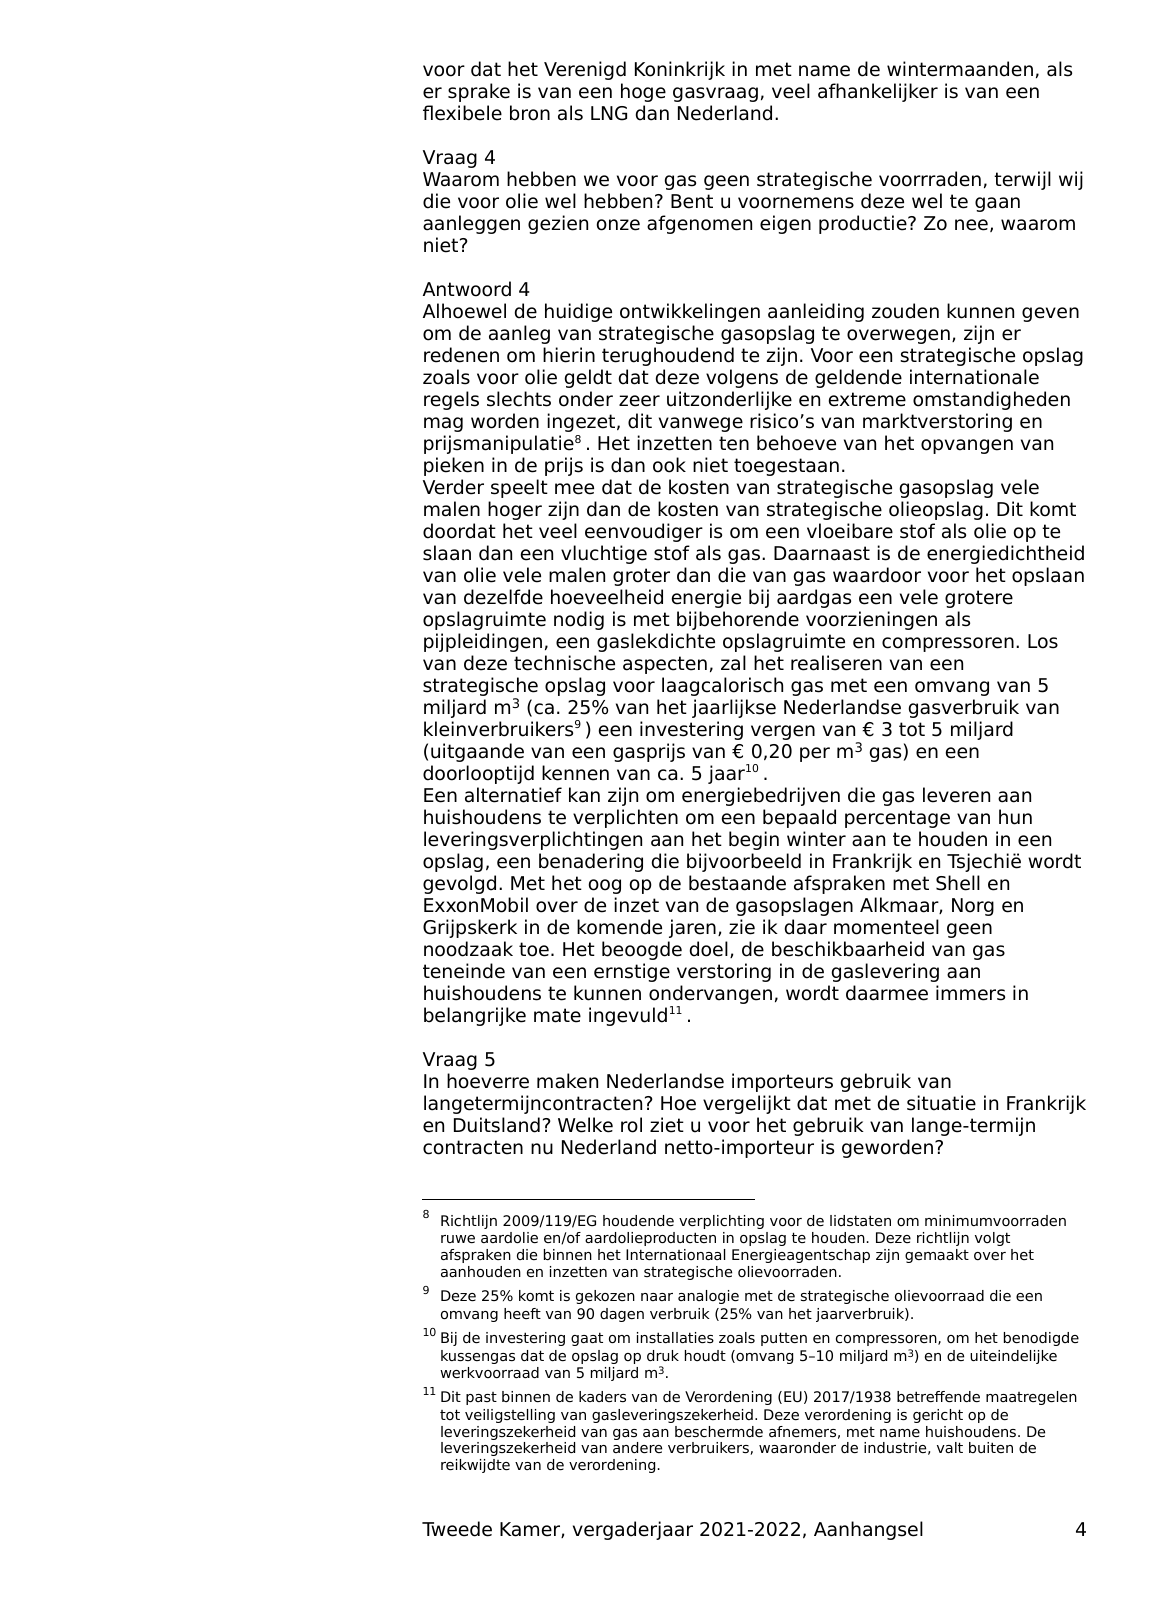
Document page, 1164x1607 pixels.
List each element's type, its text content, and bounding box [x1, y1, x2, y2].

text Dit past binnen de kaders van de Verordening (EU) 2017/1938 betreffende maatregelen tot veiligstelling van gasleveringszekerheid. Deze verordening is gericht op de leveringszekerheid van gas aan beschermde afnemers, met name huishoudens. De leveringszekerheid van andere verbruikers, waaronder de industrie, valt buiten de reikwijdte van de verordening. [422, 1385, 1087, 1474]
text Antwoord 4 [422, 279, 1087, 301]
text Waarom hebben we voor gas geen strategische voorrraden, terwijl wij die voor olie wel hebben? Bent u voornemens deze wel te gaan aanleggen gezien onze afgenomen eigen productie? Zo nee, waarom niet? [422, 169, 1087, 257]
text Een alternatief kan zijn om energiebedrijven die gas leveren aan huishoudens te verplichten om een bepaald percentage van hun leveringsverplichtingen aan het begin winter aan te houden in een opslag, een benadering die bijvoorbeeld in Frankrijk en Tsjechië wordt gevolgd. Met het oog op de bestaande afspraken met Shell en ExxonMobil over de inzet van de gasopslagen Alkmaar, Norg en Grijpskerk in de komende jaren, zie ik daar momenteel geen noodzaak toe. Het beoogde doel, de beschikbaarheid van gas teneinde van een ernstige verstoring in de gaslevering aan huishoudens te kunnen ondervangen, wordt daarmee immers in belangrijke mate ingevuld. [422, 785, 1087, 1027]
text Deze 25% komt is gekozen naar analogie met de strategische olievoorraad die een omvang heeft van 90 dagen verbruik (25% van het jaarverbruik). [422, 1284, 1087, 1323]
text Verder speelt mee dat de kosten van strategische gasopslag vele malen hoger zijn dan de kosten van strategische olieopslag. Dit komt doordat het veel eenvoudiger is om een vloeibare stof als olie op te slaan dan een vluchtige stof als gas. Daarnaast is de energiedichtheid van olie vele malen groter dan die van gas waardoor voor het opslaan van dezelfde hoeveelheid energie bij aardgas een vele grotere opslagruimte nodig is met bijbehorende voorzieningen als pijpleidingen, een gaslekdichte opslagruimte en compressoren. Los van deze technische aspecten, zal het realiseren van een strategische opslag voor laagcalorisch gas met een omvang van 5 miljard m3 (ca. 25% van het jaarlijkse Nederlandse gasverbruik van kleinverbruikers) een investering vergen van € 3 tot 5 miljard (uitgaande van een gasprijs van € 0,20 per m3 gas) en een doorlooptijd kennen van ca. 5 jaar. [422, 477, 1087, 785]
text Vraag 5 [422, 1049, 1087, 1071]
text voor dat het Verenigd Koninkrijk in met name de wintermaanden, als er sprake is van een hoge gasvraag, veel afhankelijker is van een flexibele bron als LNG dan Nederland. [422, 59, 1087, 125]
text Alhoewel de huidige ontwikkelingen aanleiding zouden kunnen geven om de aanleg van strategische gasopslag te overwegen, zijn er redenen om hierin terughoudend te zijn. Voor een strategische opslag zoals voor olie geldt dat deze volgens de geldende internationale regels slechts onder zeer uitzonderlijke en extreme omstandigheden mag worden ingezet, dit vanwege risico’s van marktverstoring en prijsmanipulatie. Het inzetten ten behoeve van het opvangen van pieken in de prijs is dan ook niet toegestaan. [422, 301, 1087, 477]
text Richtlijn 2009/119/EG houdende verplichting voor de lidstaten om minimumvoorraden ruwe aardolie en/of aardolieproducten in opslag te houden. Deze richtlijn volgt afspraken die binnen het Internationaal Energieagentschap zijn gemaakt over het aanhouden en inzetten van strategische olievoorraden. [422, 1208, 1087, 1281]
text Bij de investering gaat om installaties zoals putten en compressoren, om het benodigde kussengas dat de opslag op druk houdt (omvang 5–10 miljard m3) en de uiteindelijke werkvoorraad van 5 miljard m3. [422, 1326, 1087, 1382]
text In hoeverre maken Nederlandse importeurs gebruik van langetermijncontracten? Hoe vergelijkt dat met de situatie in Frankrijk en Duitsland? Welke rol ziet u voor het gebruik van lange-termijn contracten nu Nederland netto-importeur is geworden? [422, 1071, 1087, 1159]
text Vraag 4 [422, 147, 1087, 169]
